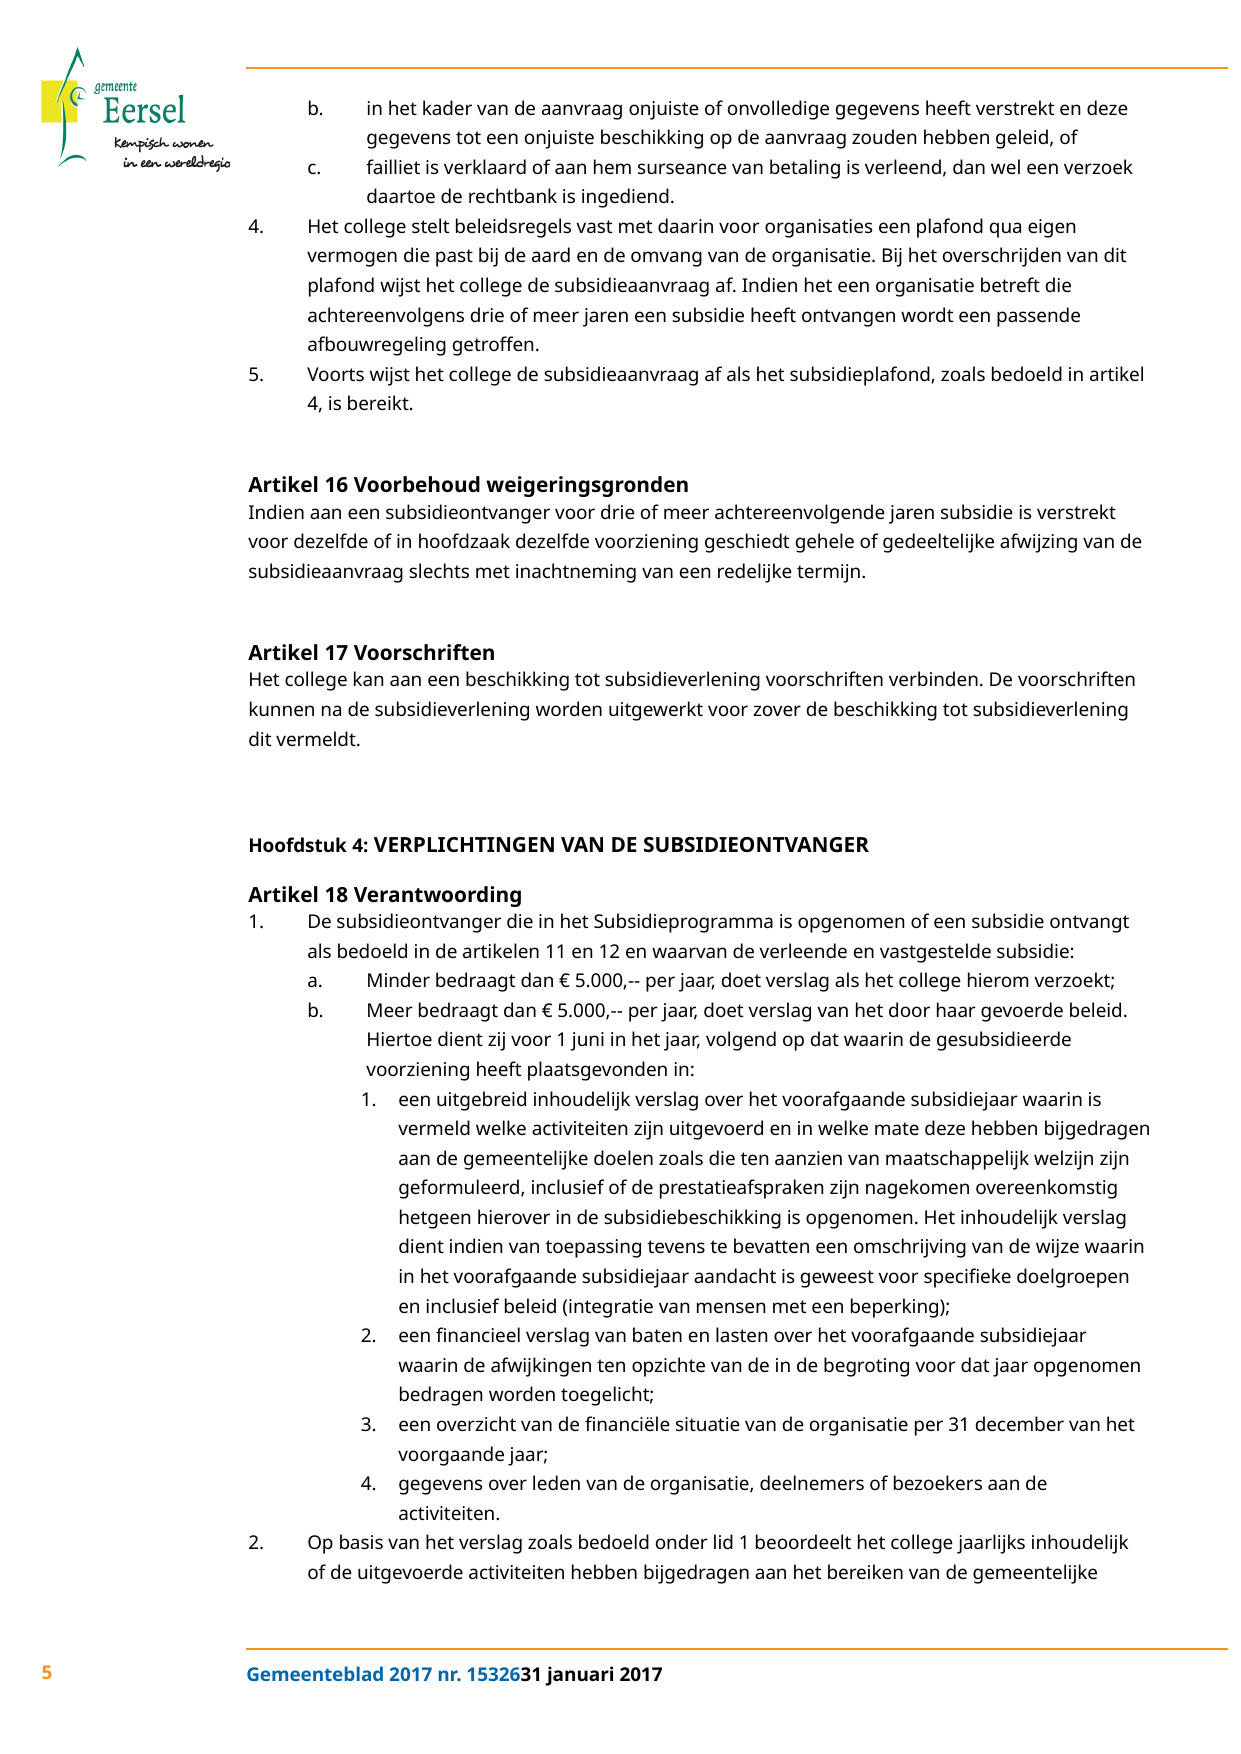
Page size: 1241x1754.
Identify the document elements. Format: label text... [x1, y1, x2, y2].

text Indien aan een subsidieontvanger voor drie of meer achtereenvolgende jaren subsidie is verstrekt voor dezelfde of in hoofdzaak dezelfde voorziening geschiedt gehele of gedeeltelijke afwijzing van de subsidieaanvraag slechts met inachtneming van een redelijke termijn. [248, 499, 1152, 584]
text Hoofdstuk 4: VERPLICHTINGEN VAN DE SUBSIDIEONTVANGER [248, 831, 1152, 859]
list Het college stelt beleidsregels vast met daarin voor organisaties een plafond qua eigen vermogen die past bij de aard en de omvang van de organisatie. Bij het overschrijden van dit plafond wijst het college de subsidieaanvraag af. Indien het een organisatie betreft die achtereenvolgens drie of meer jaren een subsidie heeft ontvangen wordt een passende afbouwregeling getroffen. [248, 213, 1152, 357]
list een uitgebreid inhoudelijk verslag over het voorafgaande subsidiejaar waarin is vermeld welke activiteiten zijn uitgevoerd en in welke mate deze hebben bijgedragen aan de gemeentelijke doelen zoals die ten aanzien van maatschappelijk welzijn zijn geformuleerd, inclusief of de prestatieafspraken zijn nagekomen overeenkomstig hetgeen hierover in de subsidiebeschikking is opgenomen. Het inhoudelijk verslag dient indien van toepassing tevens te bevatten een omschrijving van de wijze waarin in het voorafgaande subsidiejaar aandacht is geweest voor specifieke doelgroepen en inclusief beleid (integratie van mensen met een beperking); [361, 1086, 1152, 1319]
list Minder bedraagt dan € 5.000,-- per jaar, doet verslag als het college hierom verzoekt; [307, 967, 1152, 993]
list failliet is verklaard of aan hem surseance van betaling is verleend, dan wel een verzoek daartoe de rechtbank is ingediend. [307, 154, 1152, 209]
list De subsidieontvanger die in het Subsidieprogramma is opgenomen of een subsidie ontvangt als bedoeld in de artikelen 11 en 12 en waarvan de verleende en vastgestelde subsidie: [248, 908, 1152, 964]
text Artikel 16 Voorbehoud weigeringsgronden [248, 471, 1152, 499]
picture [41, 47, 231, 172]
list Voorts wijst het college de subsidieaanvraag af als het subsidieplafond, zoals bedoeld in artikel 4, is bereikt. [248, 361, 1152, 416]
list een overzicht van de financiële situatie van de organisatie per 31 december van het voorgaande jaar; [361, 1411, 1152, 1467]
text Artikel 17 Voorschriften [248, 638, 1152, 667]
list Op basis van het verslag zoals bedoeld onder lid 1 beoordeelt het college jaarlijks inhoudelijk of de uitgevoerde activiteiten hebben bijgedragen aan het bereiken van de gemeentelijke [248, 1529, 1152, 1585]
list gegevens over leden van de organisatie, deelnemers of bezoekers aan de activiteiten. [361, 1470, 1152, 1526]
list in het kader van de aanvraag onjuiste of onvolledige gegevens heeft verstrekt en deze gegevens tot een onjuiste beschikking op de aanvraag zouden hebben geleid, of [307, 95, 1152, 150]
text Het college kan aan een beschikking tot subsidieverlening voorschriften verbinden. De voorschriften kunnen na de subsidieverlening worden uitgewerkt voor zover de beschikking tot subsidieverlening dit vermeldt. [248, 667, 1152, 752]
list Meer bedraagt dan € 5.000,-- per jaar, doet verslag van het door haar gevoerde beleid. Hiertoe dient zij voor 1 juni in het jaar, volgend op dat waarin de gesubsidieerde voorziening heeft plaatsgevonden in: [307, 997, 1152, 1082]
text Artikel 18 Verantwoording [248, 880, 1152, 908]
list een financieel verslag van baten en lasten over het voorafgaande subsidiejaar waarin de afwijkingen ten opzichte van de in de begroting voor dat jaar opgenomen bedragen worden toegelicht; [361, 1322, 1152, 1407]
